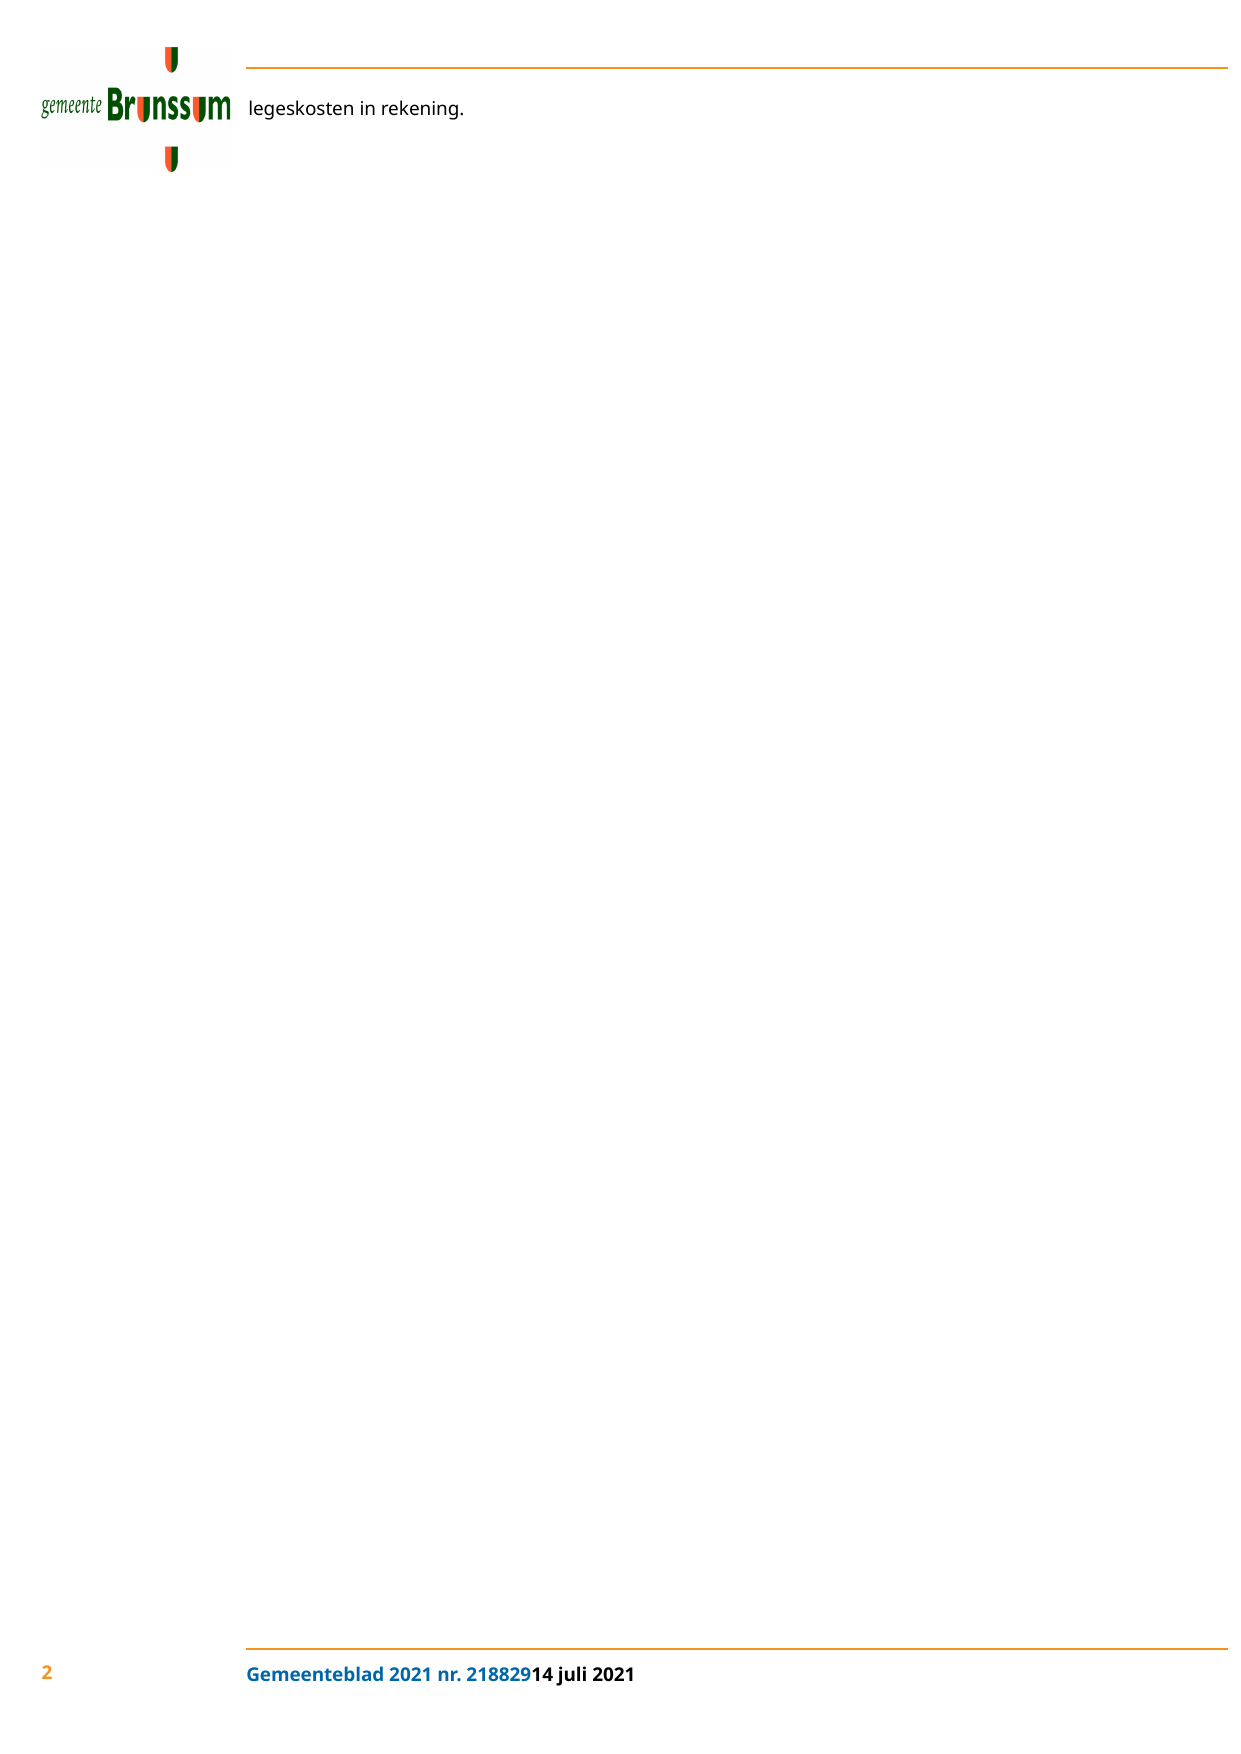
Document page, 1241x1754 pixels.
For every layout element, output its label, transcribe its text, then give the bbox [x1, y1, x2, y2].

text legeskosten in rekening. [248, 95, 1152, 121]
picture [41, 47, 231, 172]
